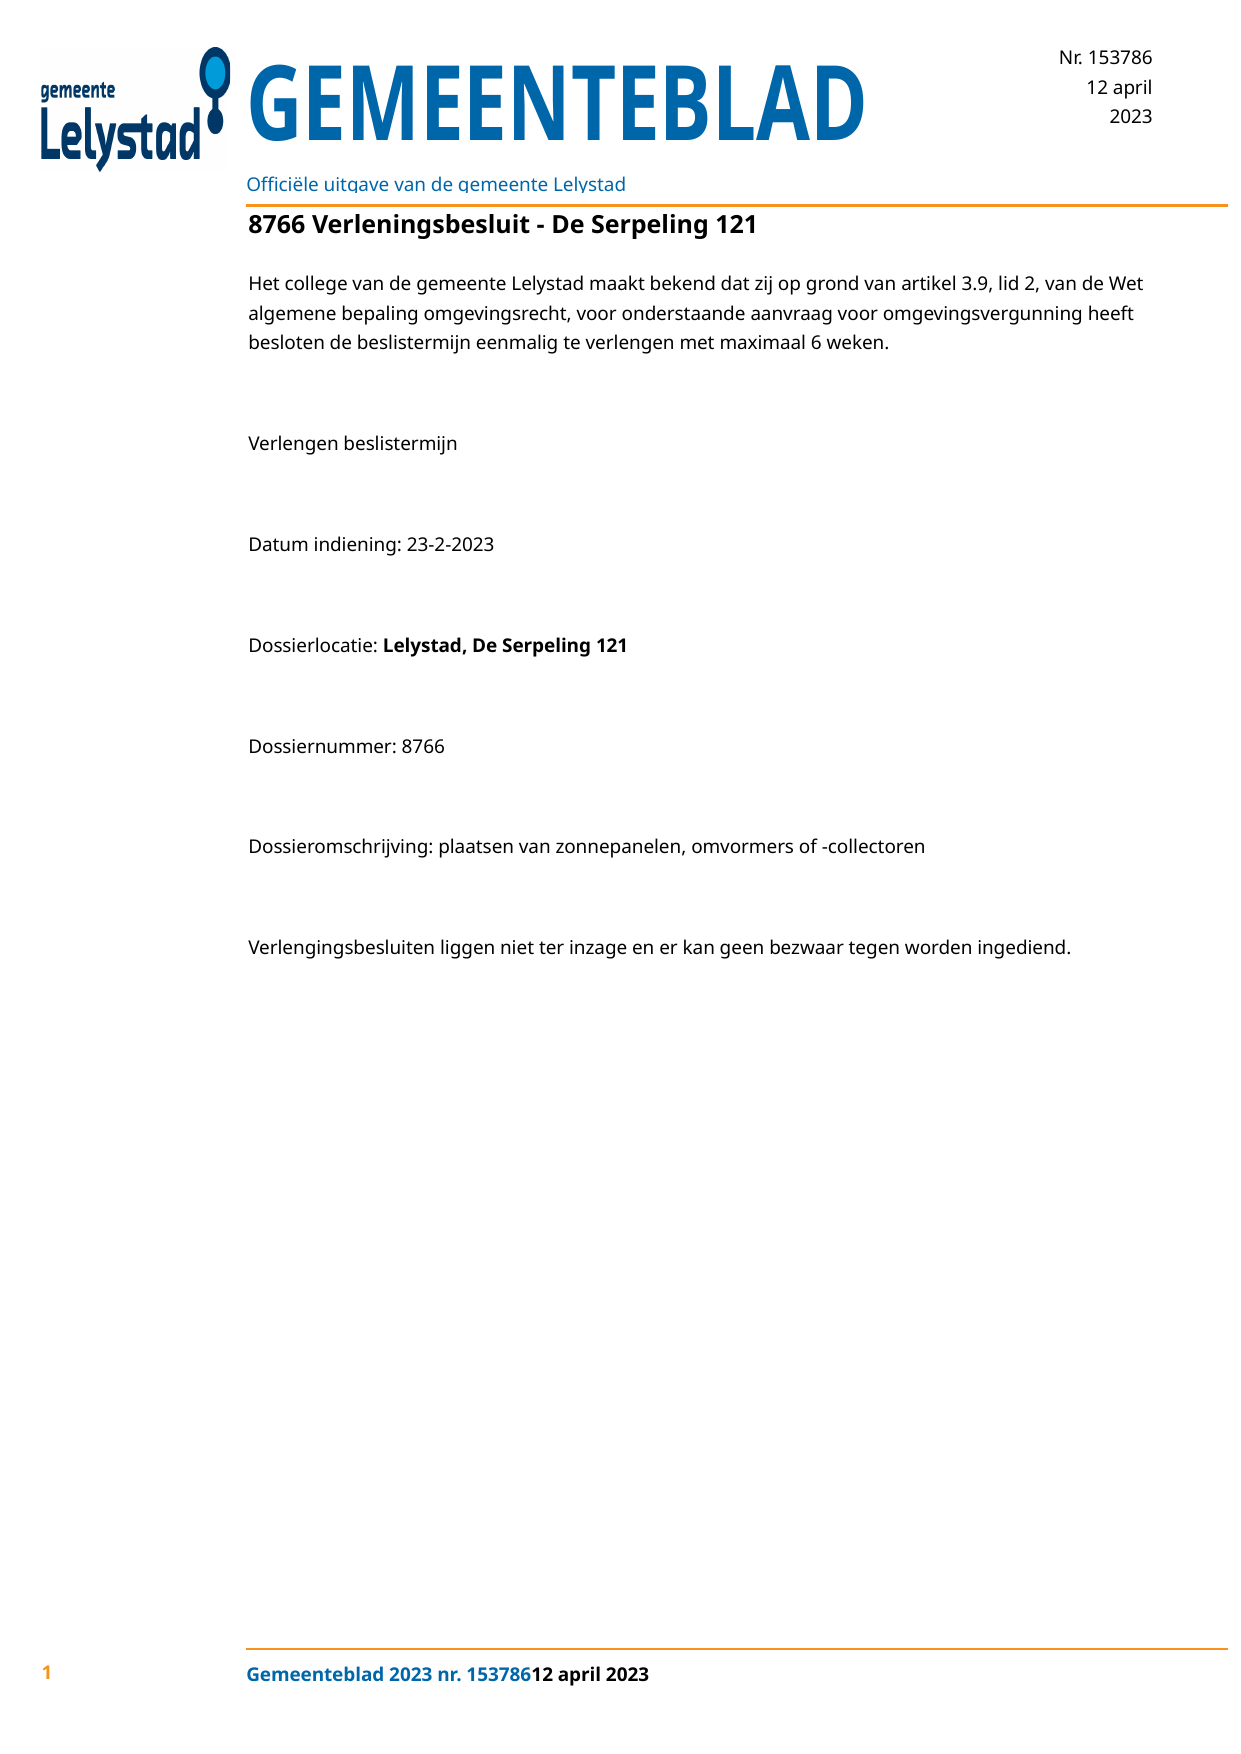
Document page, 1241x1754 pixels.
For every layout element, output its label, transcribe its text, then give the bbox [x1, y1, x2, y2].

text 8766 Verleningsbesluit - De Serpeling 121 [248, 207, 1152, 241]
text Verlengingsbesluiten liggen niet ter inzage en er kan geen bezwaar tegen worden ingediend. [248, 934, 1152, 960]
text Dossieromschrijving: plaatsen van zonnepanelen, omvormers of -collectoren [248, 834, 1152, 859]
text Datum indiening: 23-2-2023 [248, 531, 1152, 557]
text Verlengen beslistermijn [248, 430, 1152, 456]
text Dossierlocatie: Lelystad, De Serpeling 121 [248, 632, 1152, 658]
text Het college van de gemeente Lelystad maakt bekend dat zij op grond van artikel 3.9, lid 2, van de Wet algemene bepaling omgevingsrecht, voor onderstaande aanvraag voor omgevingsvergunning heeft besloten de beslistermijn eenmalig te verlengen met maximaal 6 weken. [248, 270, 1152, 355]
text Dossiernummer: 8766 [248, 733, 1152, 758]
picture [41, 47, 231, 172]
